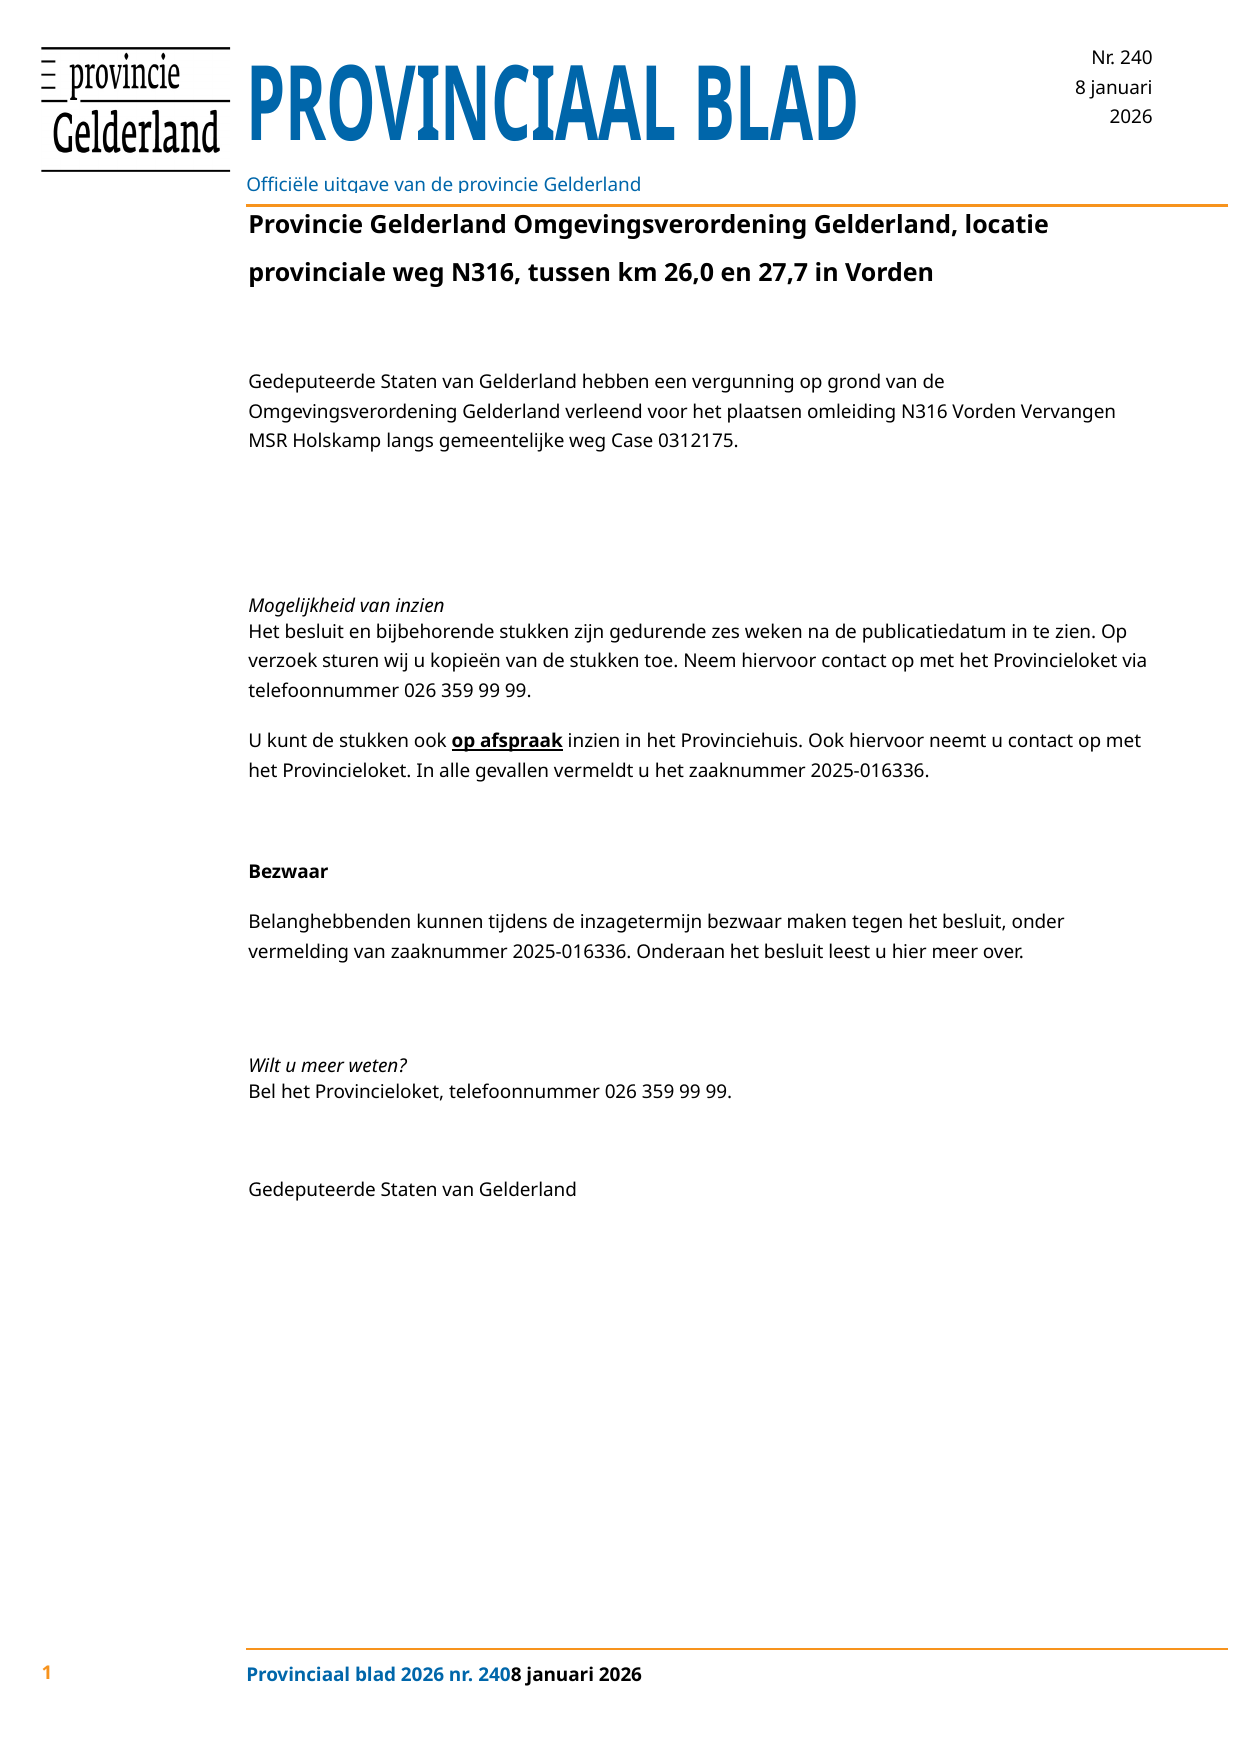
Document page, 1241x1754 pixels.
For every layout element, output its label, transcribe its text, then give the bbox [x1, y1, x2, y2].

text Wilt u meer weten? [248, 1052, 1152, 1078]
text Mogelijkheid van inzien [248, 592, 1152, 618]
text Bel het Provincieloket, telefoonnummer 026 359 99 99. [248, 1078, 1152, 1104]
text Gedeputeerde Staten van Gelderland [248, 1176, 1152, 1202]
picture [41, 47, 231, 172]
text U kunt de stukken ook op afspraak inzien in het Provinciehuis. Ook hiervoor neemt u contact op met het Provincieloket. In alle gevallen vermeldt u het zaaknummer 2025-016336. [248, 728, 1152, 783]
text Provincie Gelderland Omgevingsverordening Gelderland, locatie provinciale weg N316, tussen km 26,0 en 27,7 in Vorden [248, 207, 1152, 288]
text Bezwaar [248, 858, 1152, 884]
text Belanghebbenden kunnen tijdens de inzagetermijn bezwaar maken tegen het besluit, onder vermelding van zaaknummer 2025-016336. Onderaan het besluit leest u hier meer over. [248, 908, 1152, 964]
text Het besluit en bijbehorende stukken zijn gedurende zes weken na de publicatiedatum in te zien. Op verzoek sturen wij u kopieën van de stukken toe. Neem hiervoor contact op met het Provincieloket via telefoonnummer 026 359 99 99. [248, 618, 1152, 703]
text Gedeputeerde Staten van Gelderland hebben een vergunning op grond van de Omgevingsverordening Gelderland verleend voor het plaatsen omleiding N316 Vorden Vervangen MSR Holskamp langs gemeentelijke weg Case 0312175. [248, 368, 1152, 453]
